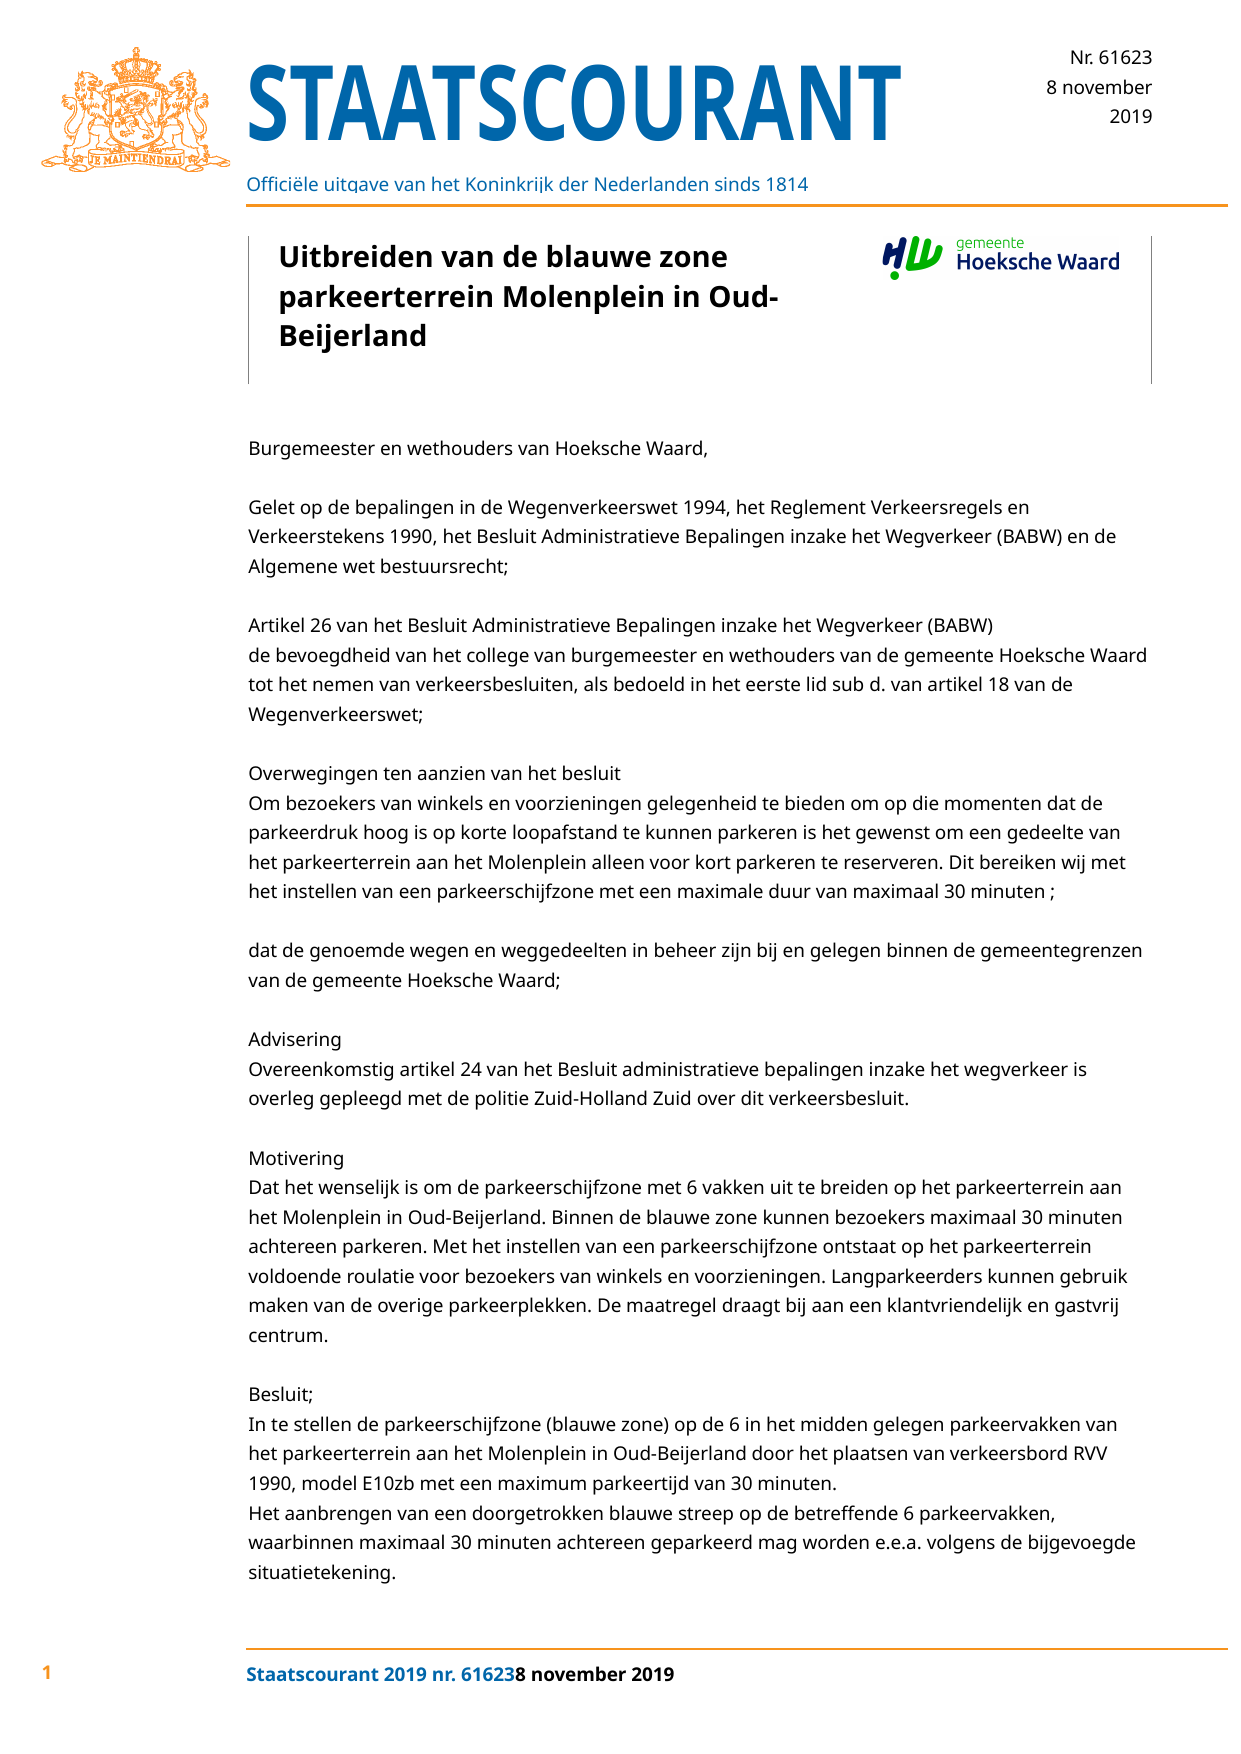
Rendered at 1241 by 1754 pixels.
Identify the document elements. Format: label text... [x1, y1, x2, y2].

text Advisering [248, 1026, 1152, 1052]
text Artikel 26 van het Besluit Administratieve Bepalingen inzake het Wegverkeer (BABW) [248, 612, 1152, 638]
text Dat het wenselijk is om de parkeerschijfzone met 6 vakken uit te breiden op het parkeerterrein aan het Molenplein in Oud-Beijerland. Binnen de blauwe zone kunnen bezoekers maximaal 30 minuten achtereen parkeren. Met het instellen van een parkeerschijfzone ontstaat op het parkeerterrein voldoende roulatie voor bezoekers van winkels en voorzieningen. Langparkeerders kunnen gebruik maken van de overige parkeerplekken. De maatregel draagt bij aan een klantvriendelijk en gastvrij centrum. [248, 1174, 1152, 1348]
picture [882, 236, 1119, 280]
text Besluit; [248, 1381, 1152, 1407]
text Burgemeester en wethouders van Hoeksche Waard, [248, 435, 1152, 460]
text Overeenkomstig artikel 24 van het Besluit administratieve bepalingen inzake het wegverkeer is overleg gepleegd met de politie Zuid-Holland Zuid over dit verkeersbesluit. [248, 1056, 1152, 1111]
text Overwegingen ten aanzien van het besluit [248, 760, 1152, 786]
text dat de genoemde wegen en weggedeelten in beheer zijn bij en gelegen binnen de gemeentegrenzen van de gemeente Hoeksche Waard; [248, 938, 1152, 993]
text In te stellen de parkeerschijfzone (blauwe zone) op de 6 in het midden gelegen parkeervakken van het parkeerterrein aan het Molenplein in Oud-Beijerland door het plaatsen van verkeersbord RVV 1990, model E10zb met een maximum parkeertijd van 30 minuten. [248, 1411, 1152, 1496]
text de bevoegdheid van het college van burgemeester en wethouders van de gemeente Hoeksche Waard tot het nemen van verkeersbesluiten, als bedoeld in het eerste lid sub d. van artikel 18 van de Wegenverkeerswet; [248, 642, 1152, 727]
text Het aanbrengen van een doorgetrokken blauwe streep op de betreffende 6 parkeervakken, waarbinnen maximaal 30 minuten achtereen geparkeerd mag worden e.e.a. volgens de bijgevoegde situatietekening. [248, 1500, 1152, 1584]
table_header Uitbreiden van de blauwe zone parkeerterrein Molenplein in Oud-Beijerland [249, 236, 850, 384]
picture [41, 47, 231, 172]
text Motivering [248, 1145, 1152, 1170]
text Gelet op de bepalingen in de Wegenverkeerswet 1994, het Reglement Verkeersregels en Verkeerstekens 1990, het Besluit Administratieve Bepalingen inzake het Wegverkeer (BABW) en de Algemene wet bestuursrecht; [248, 494, 1152, 579]
text Om bezoekers van winkels en voorzieningen gelegenheid te bieden om op die momenten dat de parkeerdruk hoog is op korte loopafstand te kunnen parkeren is het gewenst om een gedeelte van het parkeerterrein aan het Molenplein alleen voor kort parkeren te reserveren. Dit bereiken wij met het instellen van een parkeerschijfzone met een maximale duur van maximaal 30 minuten ; [248, 790, 1152, 904]
table_header [850, 236, 1151, 384]
